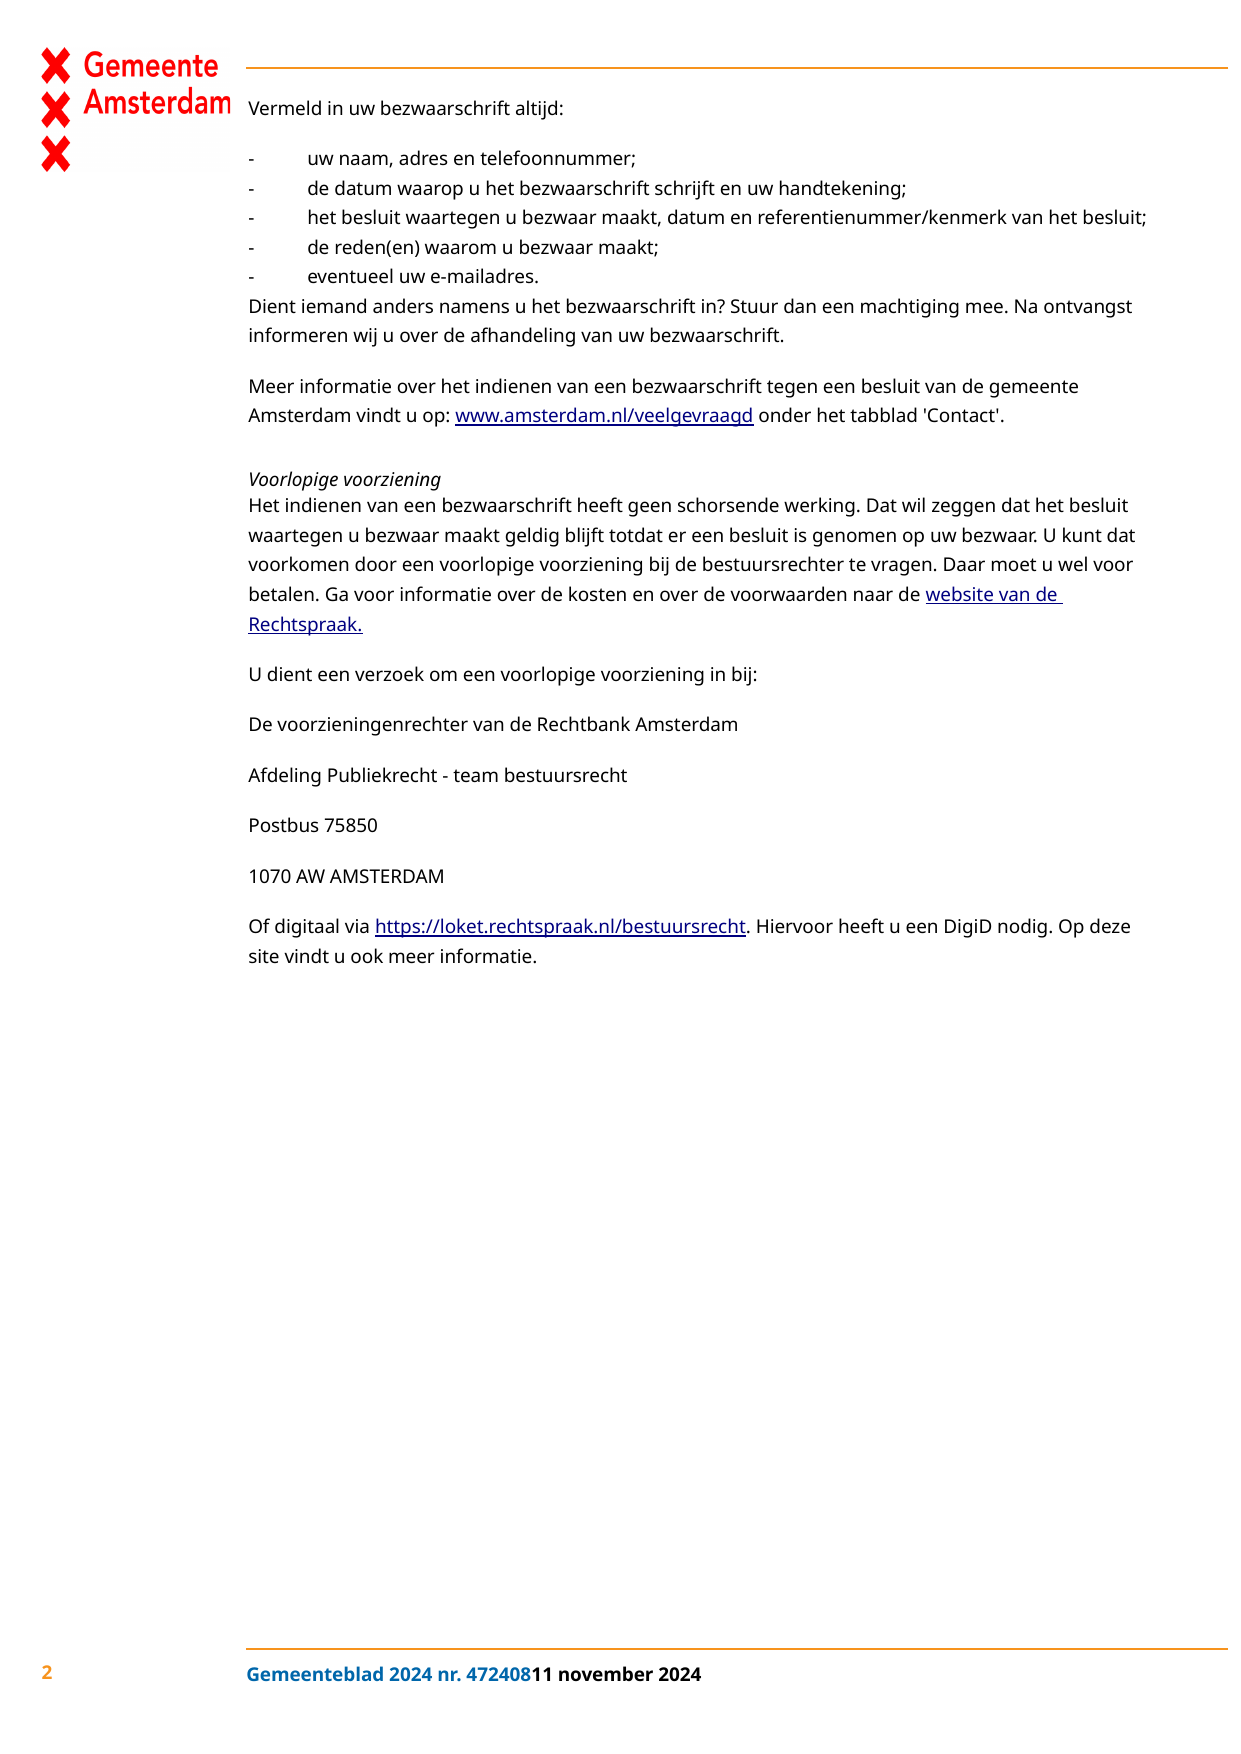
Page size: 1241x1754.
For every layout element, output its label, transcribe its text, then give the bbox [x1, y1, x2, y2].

text Dient iemand anders namens u het bezwaarschrift in? Stuur dan een machtiging mee. Na ontvangst informeren wij u over de afhandeling van uw bezwaarschrift. [248, 293, 1152, 348]
list eventueel uw e-mailadres. [248, 263, 1152, 289]
text Meer informatie over het indienen van een bezwaarschrift tegen een besluit van de gemeente Amsterdam vindt u op: www.amsterdam.nl/veelgevraagd onder het tabblad 'Contact'. [248, 373, 1152, 428]
text Voorlopige voorziening [248, 467, 1152, 492]
list uw naam, adres en telefoonnummer; [248, 145, 1152, 171]
text U dient een verzoek om een voorlopige voorziening in bij: [248, 661, 1152, 687]
text 1070 AW AMSTERDAM [248, 863, 1152, 888]
text Vermeld in uw bezwaarschrift altijd: [248, 95, 1152, 121]
text Afdeling Publiekrecht - team bestuursrecht [248, 762, 1152, 788]
text De voorzieningenrechter van de Rechtbank Amsterdam [248, 712, 1152, 737]
picture [41, 47, 231, 172]
text Of digitaal via https://loket.rechtspraak.nl/bestuursrecht. Hiervoor heeft u een DigiD nodig. Op deze site vindt u ook meer informatie. [248, 913, 1152, 968]
text Het indienen van een bezwaarschrift heeft geen schorsende werking. Dat wil zeggen dat het besluit waartegen u bezwaar maakt geldig blijft totdat er een besluit is genomen op uw bezwaar. U kunt dat voorkomen door een voorlopige voorziening bij de bestuursrechter te vragen. Daar moet u wel voor betalen. Ga voor informatie over de kosten en over de voorwaarden naar de website van de Rechtspraak. [248, 492, 1152, 636]
list de datum waarop u het bezwaarschrift schrijft en uw handtekening; [248, 175, 1152, 201]
list het besluit waartegen u bezwaar maakt, datum en referentienummer/kenmerk van het besluit; [248, 204, 1152, 230]
list de reden(en) waarom u bezwaar maakt; [248, 234, 1152, 260]
text Postbus 75850 [248, 812, 1152, 838]
